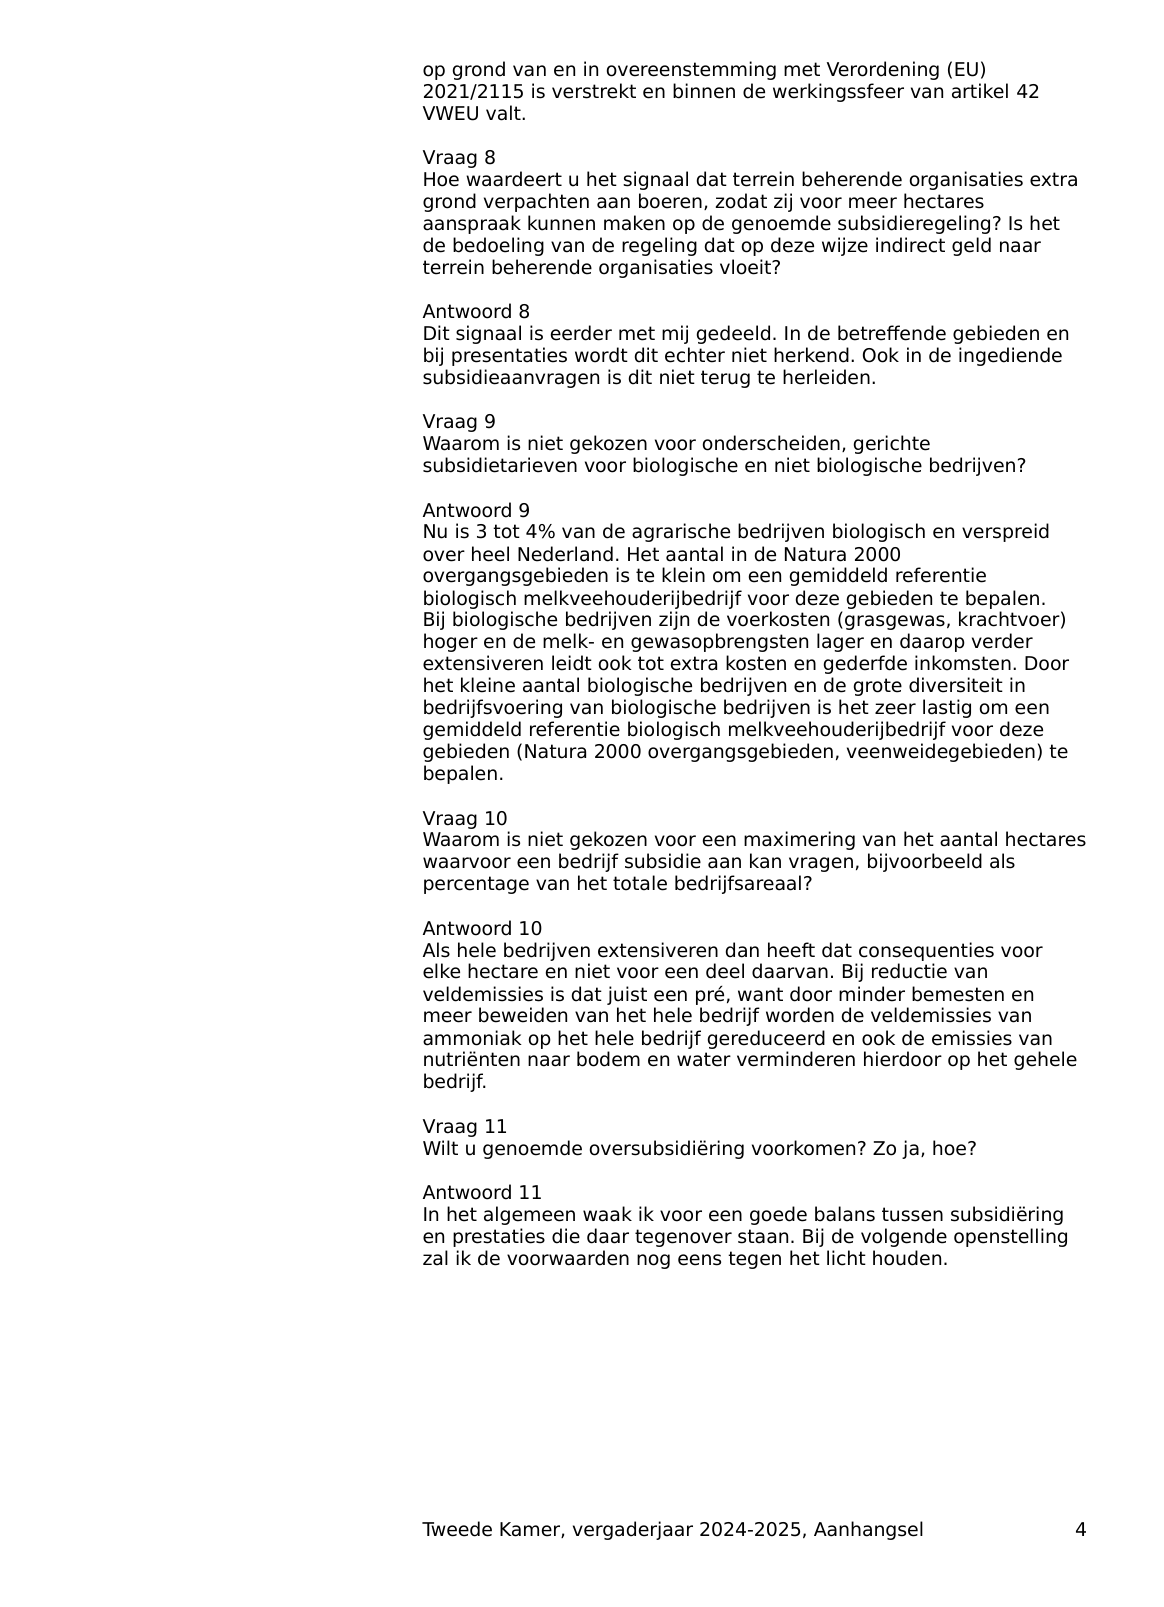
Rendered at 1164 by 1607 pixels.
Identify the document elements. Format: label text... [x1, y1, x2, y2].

text Antwoord 9 [422, 499, 1087, 521]
text Vraag 9 [422, 411, 1087, 433]
text Dit signaal is eerder met mij gedeeld. In de betreffende gebieden en bij presentaties wordt dit echter niet herkend. Ook in de ingediende subsidieaanvragen is dit niet terug te herleiden. [422, 323, 1087, 389]
text In het algemeen waak ik voor een goede balans tussen subsidiëring en prestaties die daar tegenover staan. Bij de volgende openstelling zal ik de voorwaarden nog eens tegen het licht houden. [422, 1204, 1087, 1269]
text Nu is 3 tot 4% van de agrarische bedrijven biologisch en verspreid over heel Nederland. Het aantal in de Natura 2000 overgangsgebieden is te klein om een gemiddeld referentie biologisch melkveehouderijbedrijf voor deze gebieden te bepalen. [422, 521, 1087, 609]
text Als hele bedrijven extensiveren dan heeft dat consequenties voor elke hectare en niet voor een deel daarvan. Bij reductie van veldemissies is dat juist een pré, want door minder bemesten en meer beweiden van het hele bedrijf worden de veldemissies van ammoniak op het hele bedrijf gereduceerd en ook de emissies van nutriënten naar bodem en water verminderen hierdoor op het gehele bedrijf. [422, 939, 1087, 1093]
text Antwoord 11 [422, 1182, 1087, 1204]
text Vraag 10 [422, 807, 1087, 829]
text Waarom is niet gekozen voor onderscheiden, gerichte subsidietarieven voor biologische en niet biologische bedrijven? [422, 433, 1087, 477]
text Antwoord 10 [422, 917, 1087, 939]
text Vraag 11 [422, 1116, 1087, 1137]
text Wilt u genoemde oversubsidiëring voorkomen? Zo ja, hoe? [422, 1137, 1087, 1159]
text Hoe waardeert u het signaal dat terrein beherende organisaties extra grond verpachten aan boeren, zodat zij voor meer hectares aanspraak kunnen maken op de genoemde subsidieregeling? Is het de bedoeling van de regeling dat op deze wijze indirect geld naar terrein beherende organisaties vloeit? [422, 169, 1087, 279]
text Bij biologische bedrijven zijn de voerkosten (grasgewas, krachtvoer) hoger en de melk- en gewasopbrengsten lager en daarop verder extensiveren leidt ook tot extra kosten en gederfde inkomsten. Door het kleine aantal biologische bedrijven en de grote diversiteit in bedrijfsvoering van biologische bedrijven is het zeer lastig om een gemiddeld referentie biologisch melkveehouderijbedrijf voor deze gebieden (Natura 2000 overgangsgebieden, veenweidegebieden) te bepalen. [422, 609, 1087, 785]
text Vraag 8 [422, 147, 1087, 169]
text Antwoord 8 [422, 301, 1087, 323]
text op grond van en in overeenstemming met Verordening (EU) 2021/2115 is verstrekt en binnen de werkingssfeer van artikel 42 VWEU valt. [422, 59, 1087, 125]
text Waarom is niet gekozen voor een maximering van het aantal hectares waarvoor een bedrijf subsidie aan kan vragen, bijvoorbeeld als percentage van het totale bedrijfsareaal? [422, 829, 1087, 895]
